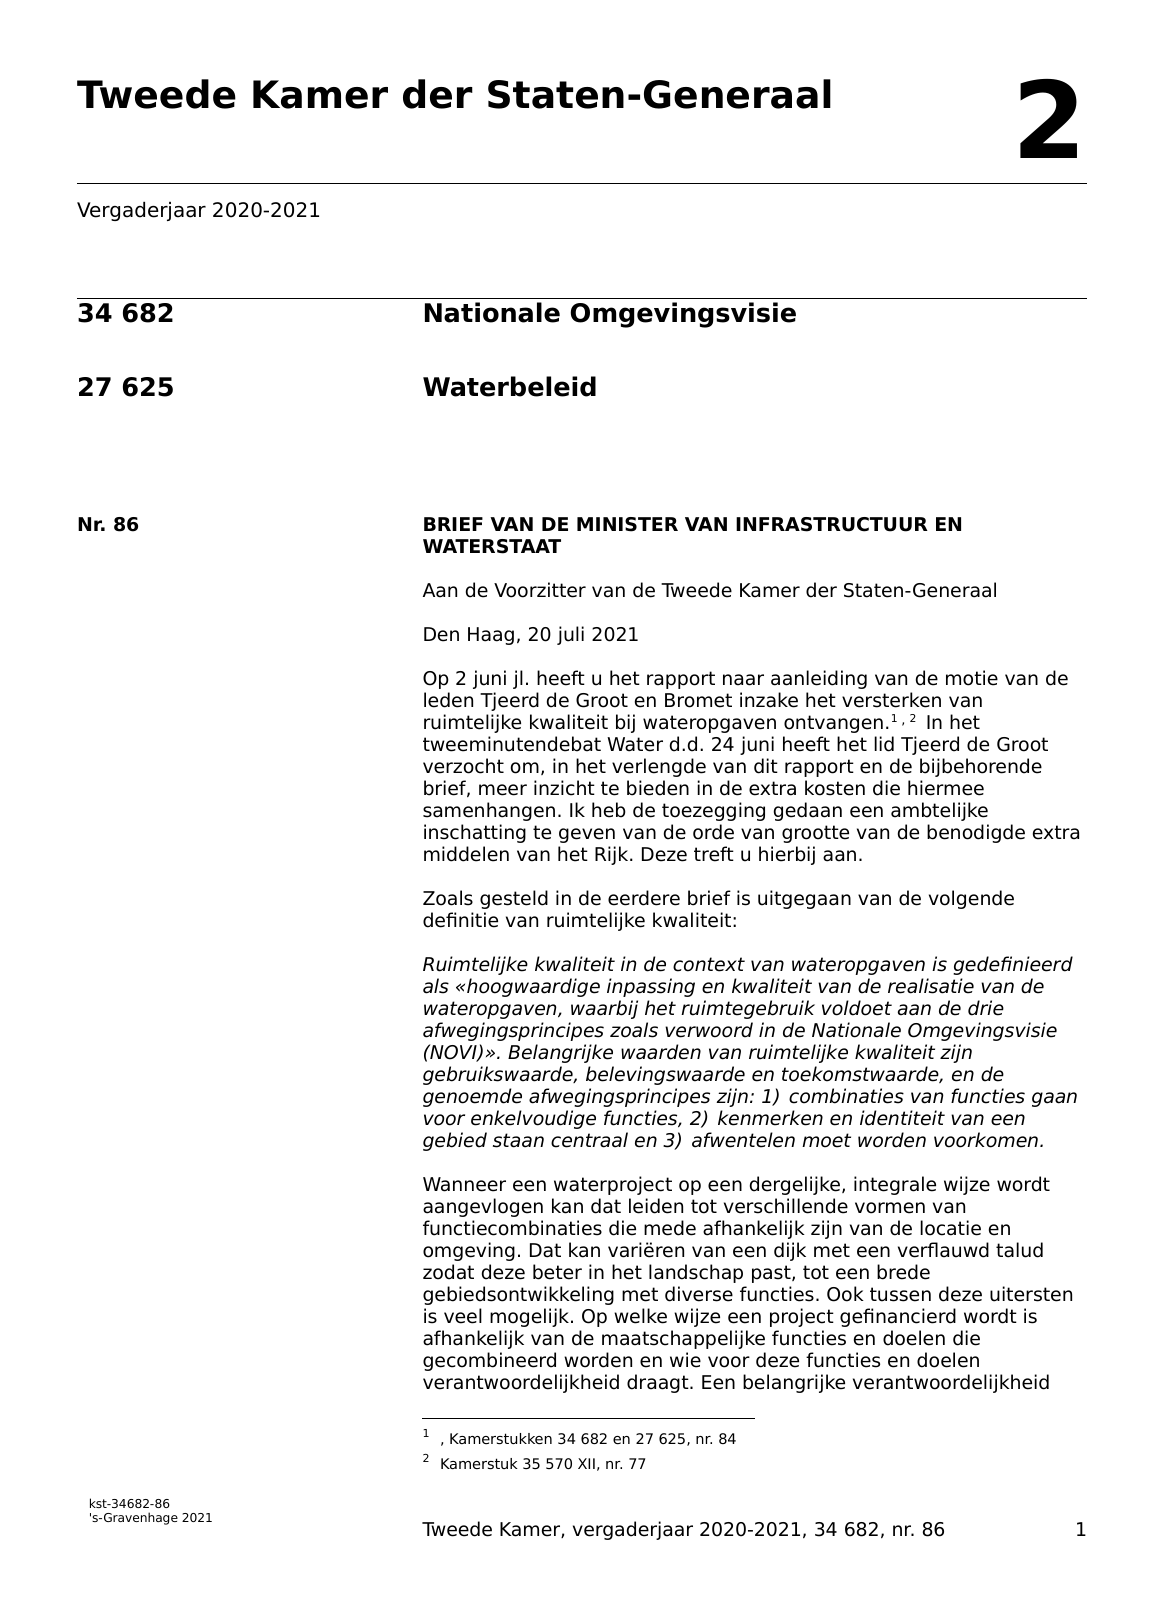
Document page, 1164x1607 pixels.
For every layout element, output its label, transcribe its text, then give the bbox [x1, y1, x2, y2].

table_header 2 [886, 59, 1087, 183]
text 's-Gravenhage 2021 [88, 1511, 323, 1525]
text Den Haag, 20 juli 2021 [422, 624, 1087, 646]
table_cell Vergaderjaar 2020-2021 [77, 184, 1087, 298]
text Wanneer een waterproject op een dergelijke, integrale wijze wordt aangevlogen kan dat leiden tot verschillende vormen van functiecombinaties die mede afhankelijk zijn van de locatie en omgeving. Dat kan variëren van een dijk met een verflauwd talud zodat deze beter in het landschap past, tot een brede gebiedsontwikkeling met diverse functies. Ook tussen deze uitersten is veel mogelijk. Op welke wijze een project gefinancierd wordt is afhankelijk van de maatschappelijke functies en doelen die gecombineerd worden en wie voor deze functies en doelen verantwoordelijkheid draagt. Een belangrijke verantwoordelijkheid [422, 1174, 1087, 1394]
subtitle 34 682 Nationale Omgevingsvisie [77, 299, 1087, 329]
subtitle Nr. 86 BRIEF VAN DE MINISTER VAN INFRASTRUCTUUR EN WATERSTAAT [77, 514, 1087, 558]
text Op 2 juni jl. heeft u het rapport naar aanleiding van de motie van de leden Tjeerd de Groot en Bromet inzake het versterken van ruimtelijke kwaliteit bij wateropgaven ontvangen., In het tweeminutendebat Water d.d. 24 juni heeft het lid Tjeerd de Groot verzocht om, in het verlengde van dit rapport en de bijbehorende brief, meer inzicht te bieden in de extra kosten die hiermee samenhangen. Ik heb de toezegging gedaan een ambtelijke inschatting te geven van de orde van grootte van de benodigde extra middelen van het Rijk. Deze treft u hierbij aan. [422, 668, 1087, 866]
text Aan de Voorzitter van de Tweede Kamer der Staten-Generaal [422, 580, 1087, 602]
table_header Tweede Kamer der Staten-Generaal [77, 59, 886, 183]
text Kamerstuk 35 570 XII, nr. 77 [422, 1452, 1087, 1474]
text Zoals gesteld in de eerdere brief is uitgegaan van de volgende definitie van ruimtelijke kwaliteit: [422, 888, 1087, 932]
text kst-34682-86 [88, 1497, 323, 1511]
text Ruimtelijke kwaliteit in de context van wateropgaven is gedefinieerd als «hoogwaardige inpassing en kwaliteit van de realisatie van de wateropgaven, waarbij het ruimtegebruik voldoet aan de drie afwegingsprincipes zoals verwoord in de Nationale Omgevingsvisie (NOVI)». Belangrijke waarden van ruimtelijke kwaliteit zijn gebruikswaarde, belevingswaarde en toekomstwaarde, en de genoemde afwegingsprincipes zijn: 1) combinaties van functies gaan voor enkelvoudige functies, 2) kenmerken en identiteit van een gebied staan centraal en 3) afwentelen moet worden voorkomen. [422, 954, 1087, 1152]
text , Kamerstukken 34 682 en 27 625, nr. 84 [422, 1427, 1087, 1449]
subtitle 27 625 Waterbeleid [77, 373, 1087, 403]
